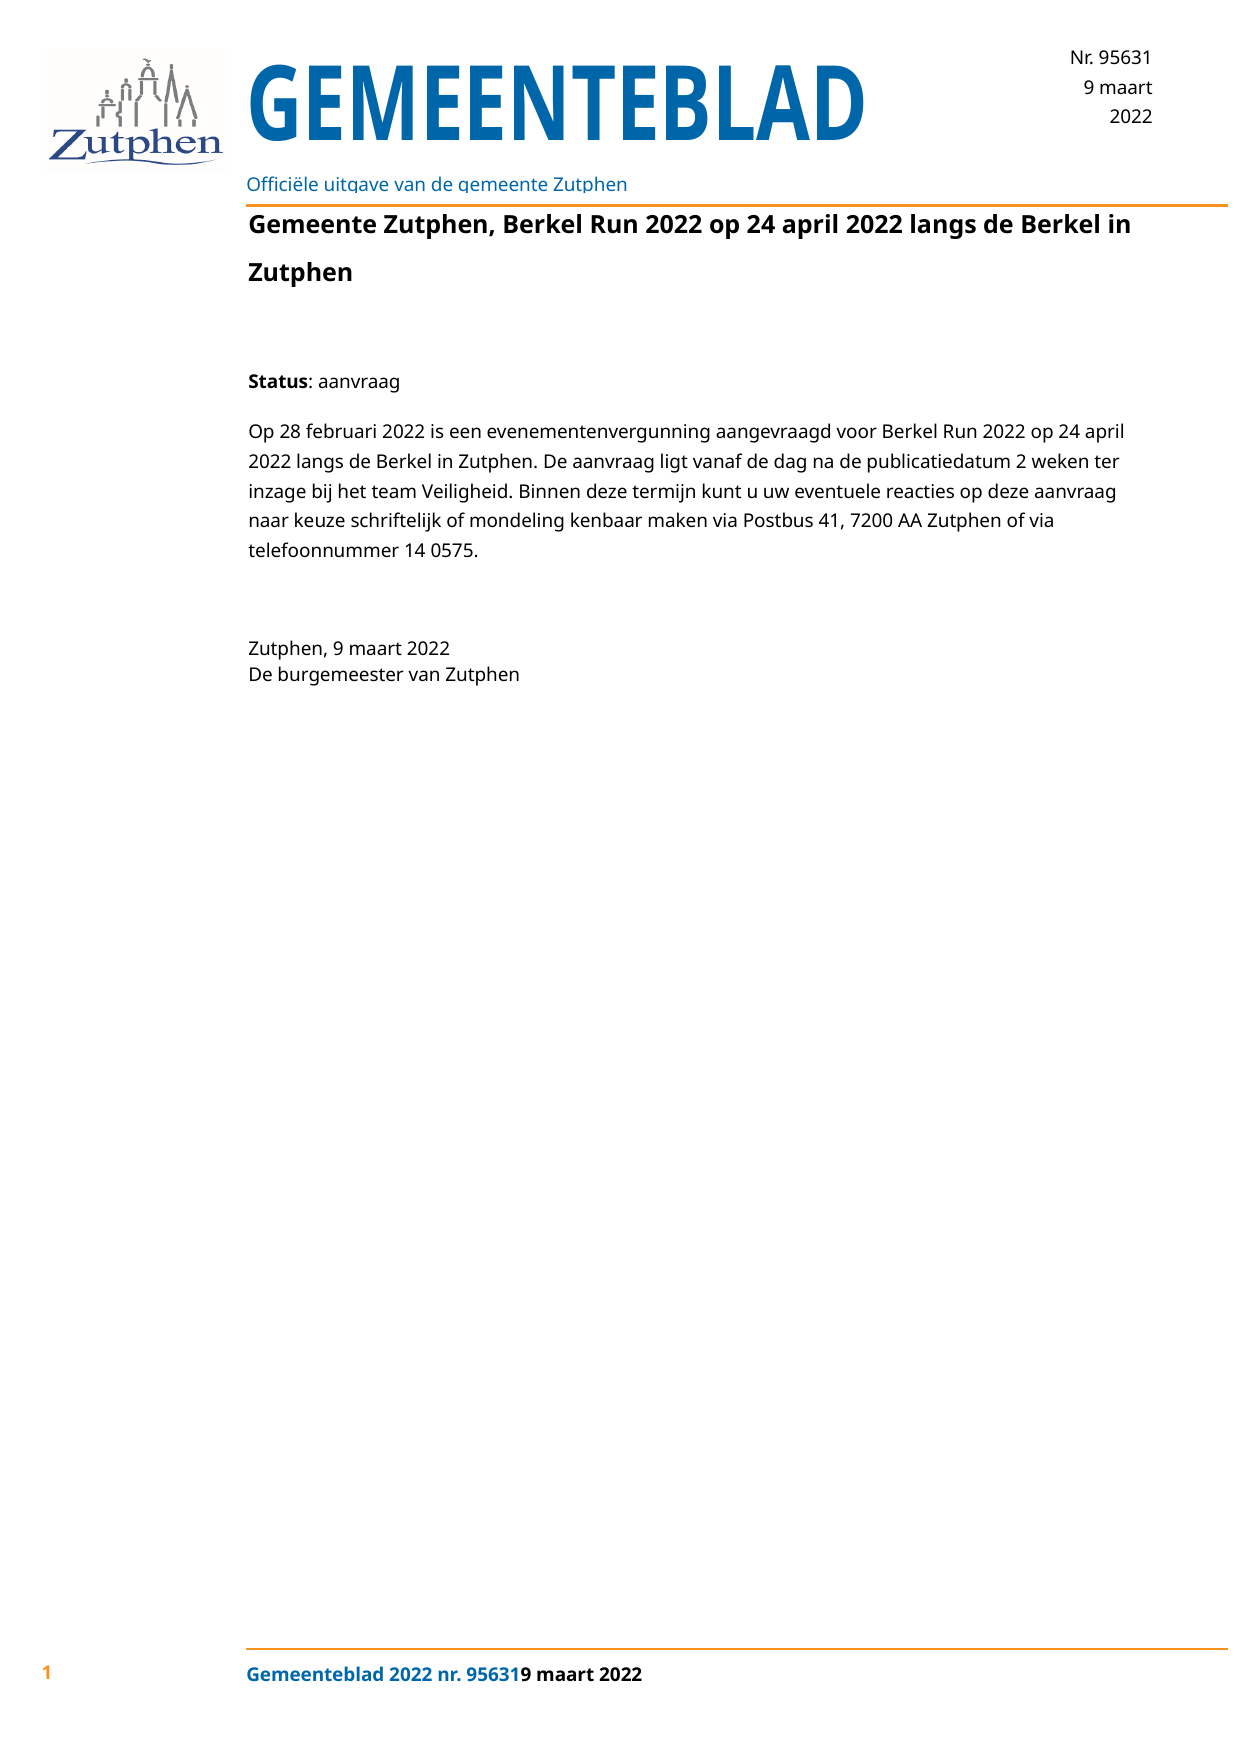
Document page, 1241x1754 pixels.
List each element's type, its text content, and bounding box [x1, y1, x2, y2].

text Zutphen, 9 maart 2022 [248, 635, 1152, 661]
text Gemeente Zutphen, Berkel Run 2022 op 24 april 2022 langs de Berkel in Zutphen [248, 207, 1152, 288]
text De burgemeester van Zutphen [248, 661, 1152, 687]
text Op 28 februari 2022 is een evenementenvergunning aangevraagd voor Berkel Run 2022 op 24 april 2022 langs de Berkel in Zutphen. De aanvraag ligt vanaf de dag na de publicatiedatum 2 weken ter inzage bij het team Veiligheid. Binnen deze termijn kunt u uw eventuele reacties op deze aanvraag naar keuze schriftelijk of mondeling kenbaar maken via Postbus 41, 7200 AA Zutphen of via telefoonnummer 14 0575. [248, 419, 1152, 563]
text Status: aanvraag [248, 368, 1152, 394]
picture [41, 47, 231, 172]
